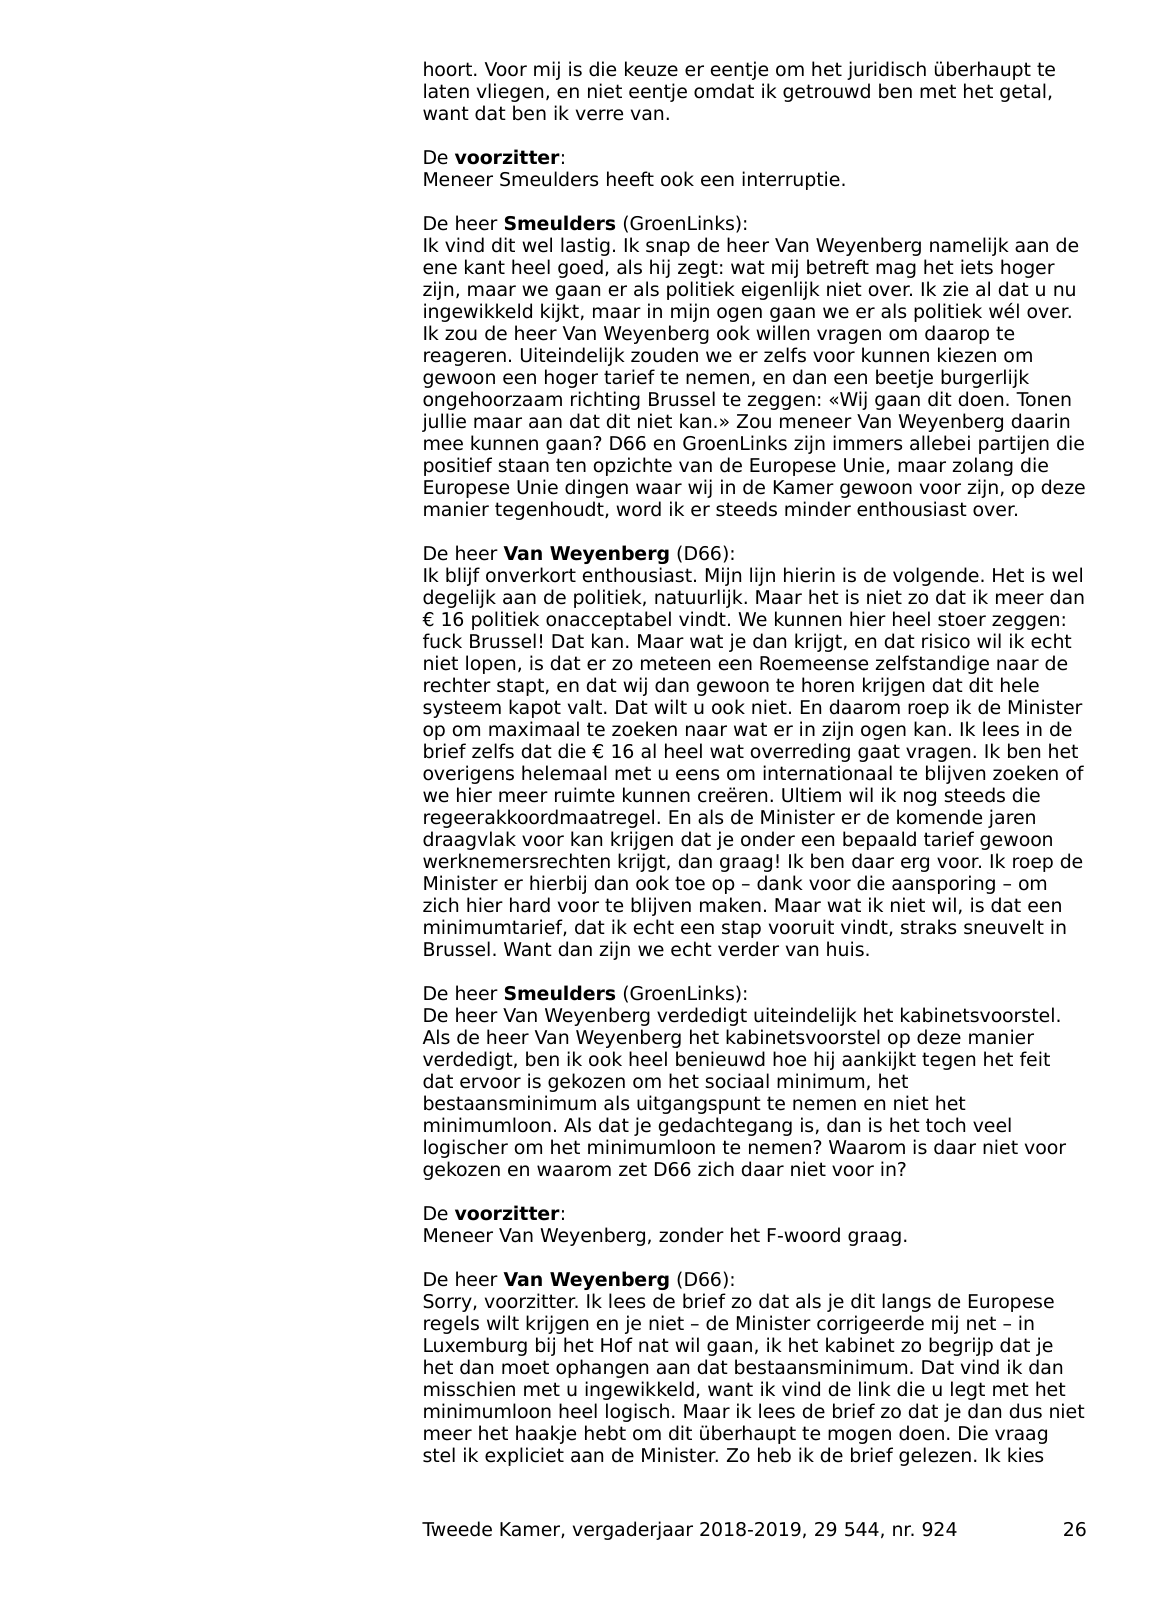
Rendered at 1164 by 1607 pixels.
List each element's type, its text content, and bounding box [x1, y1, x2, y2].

text Ik blijf onverkort enthousiast. Mijn lijn hierin is de volgende. Het is wel degelijk aan de politiek, natuurlijk. Maar het is niet zo dat ik meer dan € 16 politiek onacceptabel vindt. We kunnen hier heel stoer zeggen: fuck Brussel! Dat kan. Maar wat je dan krijgt, en dat risico wil ik echt niet lopen, is dat er zo meteen een Roemeense zelfstandige naar de rechter stapt, en dat wij dan gewoon te horen krijgen dat dit hele systeem kapot valt. Dat wilt u ook niet. En daarom roep ik de Minister op om maximaal te zoeken naar wat er in zijn ogen kan. Ik lees in de brief zelfs dat die € 16 al heel wat overreding gaat vragen. Ik ben het overigens helemaal met u eens om internationaal te blijven zoeken of we hier meer ruimte kunnen creëren. Ultiem wil ik nog steeds die regeerakkoordmaatregel. En als de Minister er de komende jaren draagvlak voor kan krijgen dat je onder een bepaald tarief gewoon werknemersrechten krijgt, dan graag! Ik ben daar erg voor. Ik roep de Minister er hierbij dan ook toe op – dank voor die aansporing – om zich hier hard voor te blijven maken. Maar wat ik niet wil, is dat een minimumtarief, dat ik echt een stap vooruit vindt, straks sneuvelt in Brussel. Want dan zijn we echt verder van huis. [422, 565, 1087, 961]
text De heer Van Weyenberg (D66): [422, 1269, 1087, 1291]
text De voorzitter: [422, 1203, 1087, 1225]
text Ik vind dit wel lastig. Ik snap de heer Van Weyenberg namelijk aan de ene kant heel goed, als hij zegt: wat mij betreft mag het iets hoger zijn, maar we gaan er als politiek eigenlijk niet over. Ik zie al dat u nu ingewikkeld kijkt, maar in mijn ogen gaan we er als politiek wél over. Ik zou de heer Van Weyenberg ook willen vragen om daarop te reageren. Uiteindelijk zouden we er zelfs voor kunnen kiezen om gewoon een hoger tarief te nemen, en dan een beetje burgerlijk ongehoorzaam richting Brussel te zeggen: «Wij gaan dit doen. Tonen jullie maar aan dat dit niet kan.» Zou meneer Van Weyenberg daarin mee kunnen gaan? D66 en GroenLinks zijn immers allebei partijen die positief staan ten opzichte van de Europese Unie, maar zolang die Europese Unie dingen waar wij in de Kamer gewoon voor zijn, op deze manier tegenhoudt, word ik er steeds minder enthousiast over. [422, 235, 1087, 521]
text hoort. Voor mij is die keuze er eentje om het juridisch überhaupt te laten vliegen, en niet eentje omdat ik getrouwd ben met het getal, want dat ben ik verre van. [422, 59, 1087, 125]
text De heer Van Weyenberg (D66): [422, 543, 1087, 565]
text Meneer Smeulders heeft ook een interruptie. [422, 169, 1087, 191]
text Meneer Van Weyenberg, zonder het F-woord graag. [422, 1225, 1087, 1247]
text De voorzitter: [422, 147, 1087, 169]
text De heer Smeulders (GroenLinks): [422, 983, 1087, 1005]
text De heer Van Weyenberg verdedigt uiteindelijk het kabinetsvoorstel. Als de heer Van Weyenberg het kabinetsvoorstel op deze manier verdedigt, ben ik ook heel benieuwd hoe hij aankijkt tegen het feit dat ervoor is gekozen om het sociaal minimum, het bestaansminimum als uitgangspunt te nemen en niet het minimumloon. Als dat je gedachtegang is, dan is het toch veel logischer om het minimumloon te nemen? Waarom is daar niet voor gekozen en waarom zet D66 zich daar niet voor in? [422, 1005, 1087, 1181]
text Sorry, voorzitter. Ik lees de brief zo dat als je dit langs de Europese regels wilt krijgen en je niet – de Minister corrigeerde mij net – in Luxemburg bij het Hof nat wil gaan, ik het kabinet zo begrijp dat je het dan moet ophangen aan dat bestaansminimum. Dat vind ik dan misschien met u ingewikkeld, want ik vind de link die u legt met het minimumloon heel logisch. Maar ik lees de brief zo dat je dan dus niet meer het haakje hebt om dit überhaupt te mogen doen. Die vraag stel ik expliciet aan de Minister. Zo heb ik de brief gelezen. Ik kies [422, 1291, 1087, 1467]
text De heer Smeulders (GroenLinks): [422, 213, 1087, 235]
